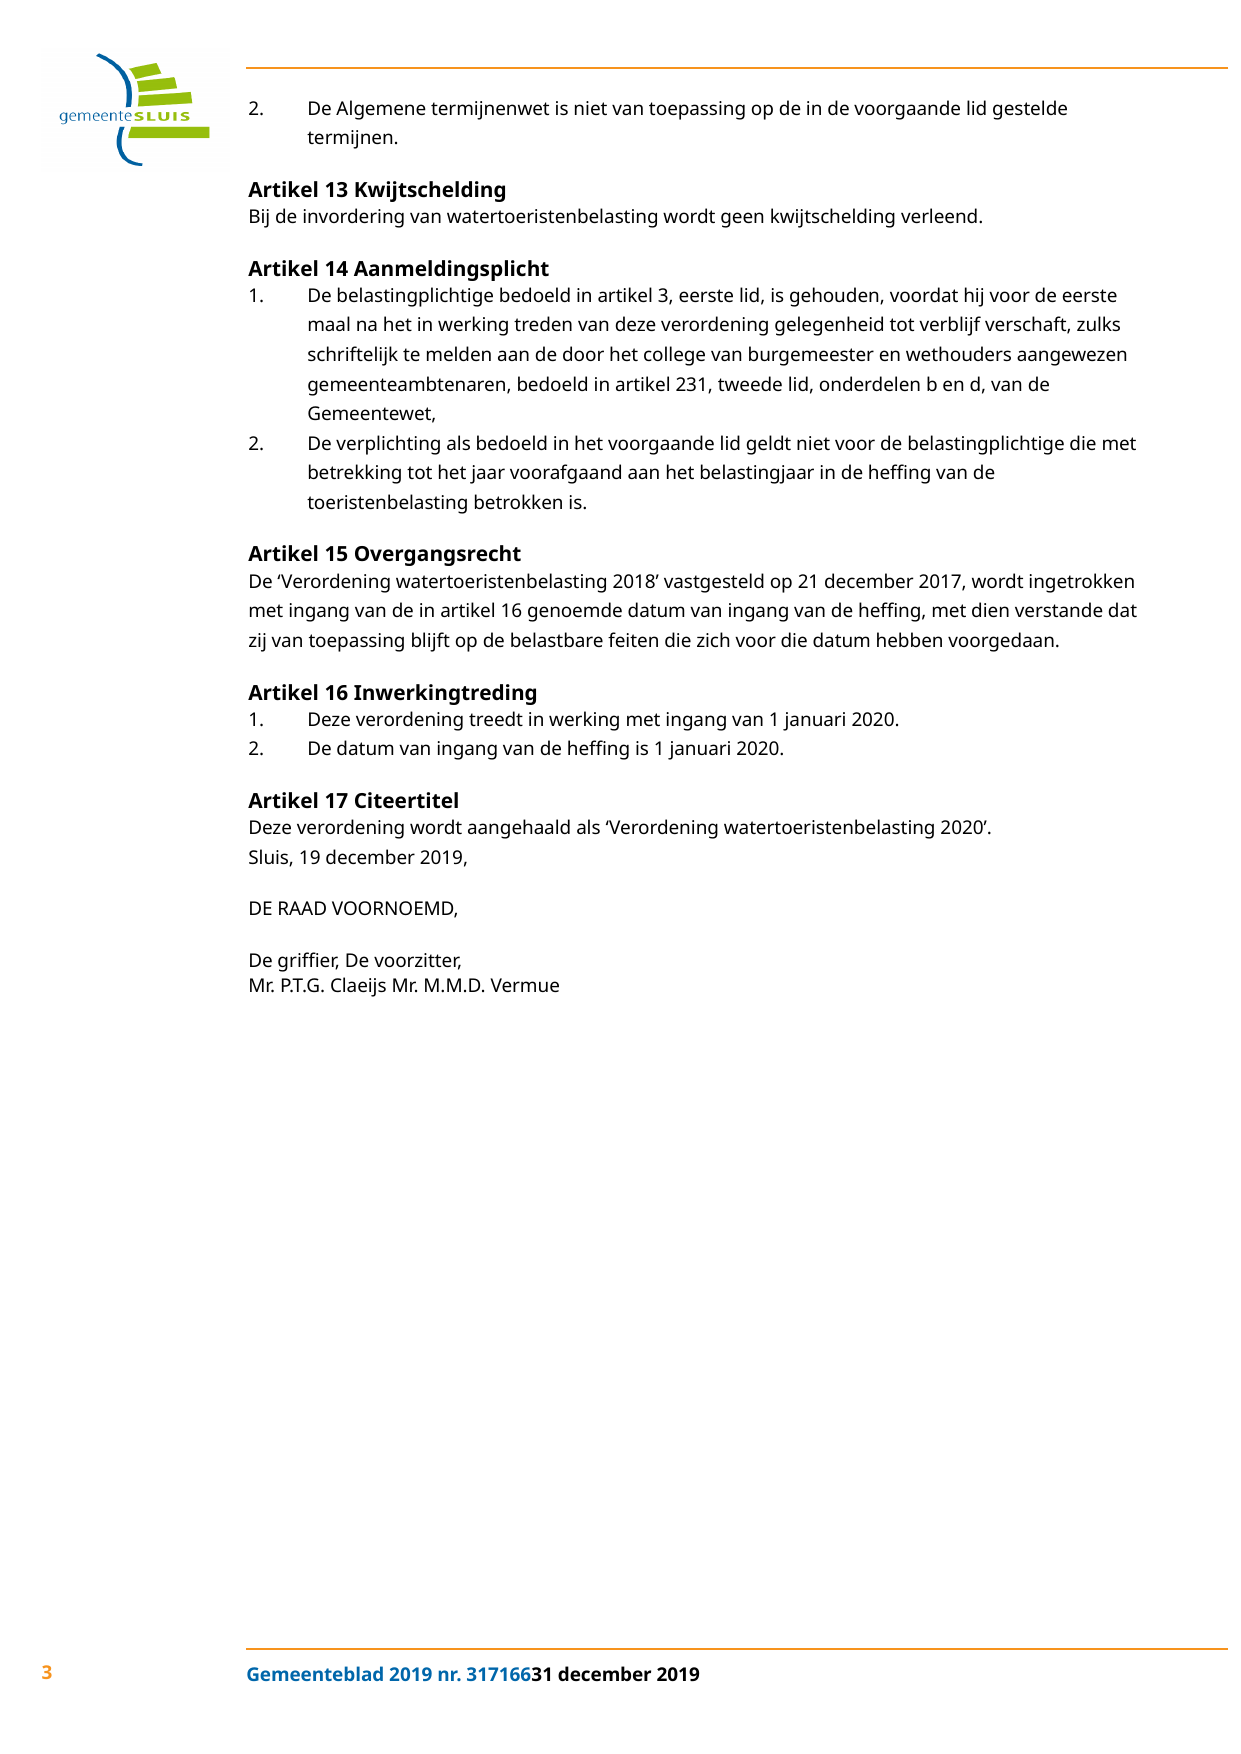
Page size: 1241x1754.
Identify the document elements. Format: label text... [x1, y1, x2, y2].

text Mr. P.T.G. Claeijs Mr. M.M.D. Vermue [248, 973, 1152, 998]
text Sluis, 19 december 2019, [248, 844, 1152, 870]
text De griffier, De voorzitter, [248, 947, 1152, 973]
list De Algemene termijnenwet is niet van toepassing op de in de voorgaande lid gestelde termijnen. [248, 95, 1152, 150]
list Deze verordening treedt in werking met ingang van 1 januari 2020. [248, 706, 1152, 732]
list De belastingplichtige bedoeld in artikel 3, eerste lid, is gehouden, voordat hij voor de eerste maal na het in werking treden van deze verordening gelegenheid tot verblijf verschaft, zulks schriftelijk te melden aan de door het college van burgemeester en wethouders aangewezen gemeenteambtenaren, bedoeld in artikel 231, tweede lid, onderdelen b en d, van de Gemeentewet, [248, 282, 1152, 426]
text Artikel 13 Kwijtschelding [248, 175, 1152, 203]
text Deze verordening wordt aangehaald als ‘Verordening watertoeristenbelasting 2020’. [248, 814, 1152, 840]
text De ‘Verordening watertoeristenbelasting 2018’ vastgesteld op 21 december 2017, wordt ingetrokken met ingang van de in artikel 16 genoemde datum van ingang van de heffing, met dien verstande dat zij van toepassing blijft op de belastbare feiten die zich voor die datum hebben voorgedaan. [248, 568, 1152, 653]
text Artikel 17 Citeertitel [248, 786, 1152, 814]
text DE RAAD VOORNOEMD, [248, 896, 1152, 921]
list De verplichting als bedoeld in het voorgaande lid geldt niet voor de belastingplichtige die met betrekking tot het jaar voorafgaand aan het belastingjaar in de heffing van de toeristenbelasting betrokken is. [248, 430, 1152, 515]
text Artikel 14 Aanmeldingsplicht [248, 254, 1152, 282]
text Artikel 16 Inwerkingtreding [248, 678, 1152, 706]
list De datum van ingang van de heffing is 1 januari 2020. [248, 736, 1152, 761]
text Bij de invordering van watertoeristenbelasting wordt geen kwijtschelding verleend. [248, 203, 1152, 229]
picture [41, 47, 231, 172]
text Artikel 15 Overgangsrecht [248, 539, 1152, 568]
